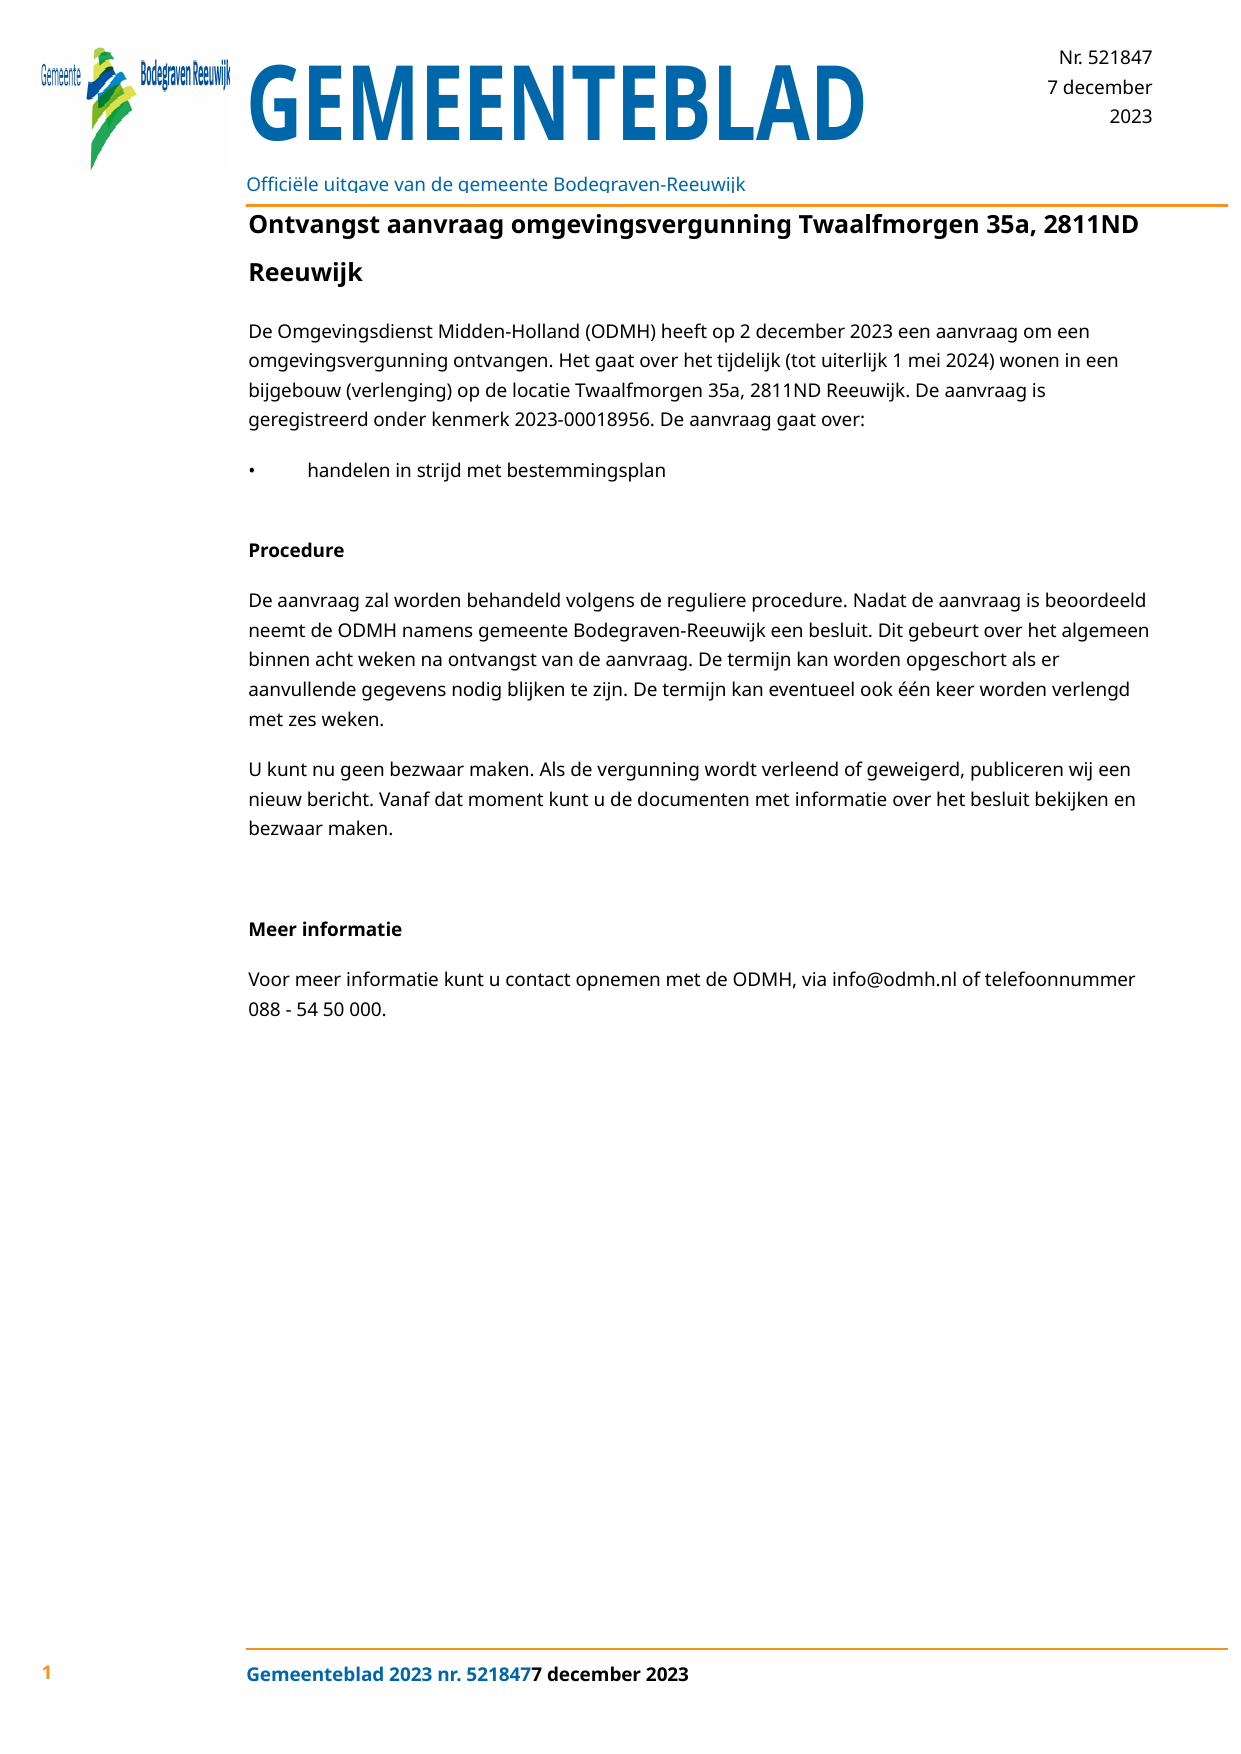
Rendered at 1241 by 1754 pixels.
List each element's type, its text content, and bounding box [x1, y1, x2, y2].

text Ontvangst aanvraag omgevingsvergunning Twaalfmorgen 35a, 2811ND Reeuwijk [248, 207, 1152, 288]
text De aanvraag zal worden behandeld volgens de reguliere procedure. Nadat de aanvraag is beoordeeld neemt de ODMH namens gemeente Bodegraven-Reeuwijk een besluit. Dit gebeurt over het algemeen binnen acht weken na ontvangst van de aanvraag. De termijn kan worden opgeschort als er aanvullende gegevens nodig blijken te zijn. De termijn kan eventueel ook één keer worden verlengd met zes weken. [248, 587, 1152, 732]
picture [41, 47, 231, 172]
text De Omgevingsdienst Midden-Holland (ODMH) heeft op 2 december 2023 een aanvraag om een omgevingsvergunning ontvangen. Het gaat over het tijdelijk (tot uiterlijk 1 mei 2024) wonen in een bijgebouw (verlenging) op de locatie Twaalfmorgen 35a, 2811ND Reeuwijk. De aanvraag is geregistreerd onder kenmerk 2023-00018956. De aanvraag gaat over: [248, 318, 1152, 432]
text Procedure [248, 537, 1152, 563]
text Meer informatie [248, 916, 1152, 942]
text Voor meer informatie kunt u contact opnemen met de ODMH, via info@odmh.nl of telefoonnummer 088 - 54 50 000. [248, 967, 1152, 1022]
text U kunt nu geen bezwaar maken. Als de vergunning wordt verleend of geweigerd, publiceren wij een nieuw bericht. Vanaf dat moment kunt u de documenten met informatie over het besluit bekijken en bezwaar maken. [248, 756, 1152, 841]
list handelen in strijd met bestemmingsplan [248, 457, 1152, 483]
